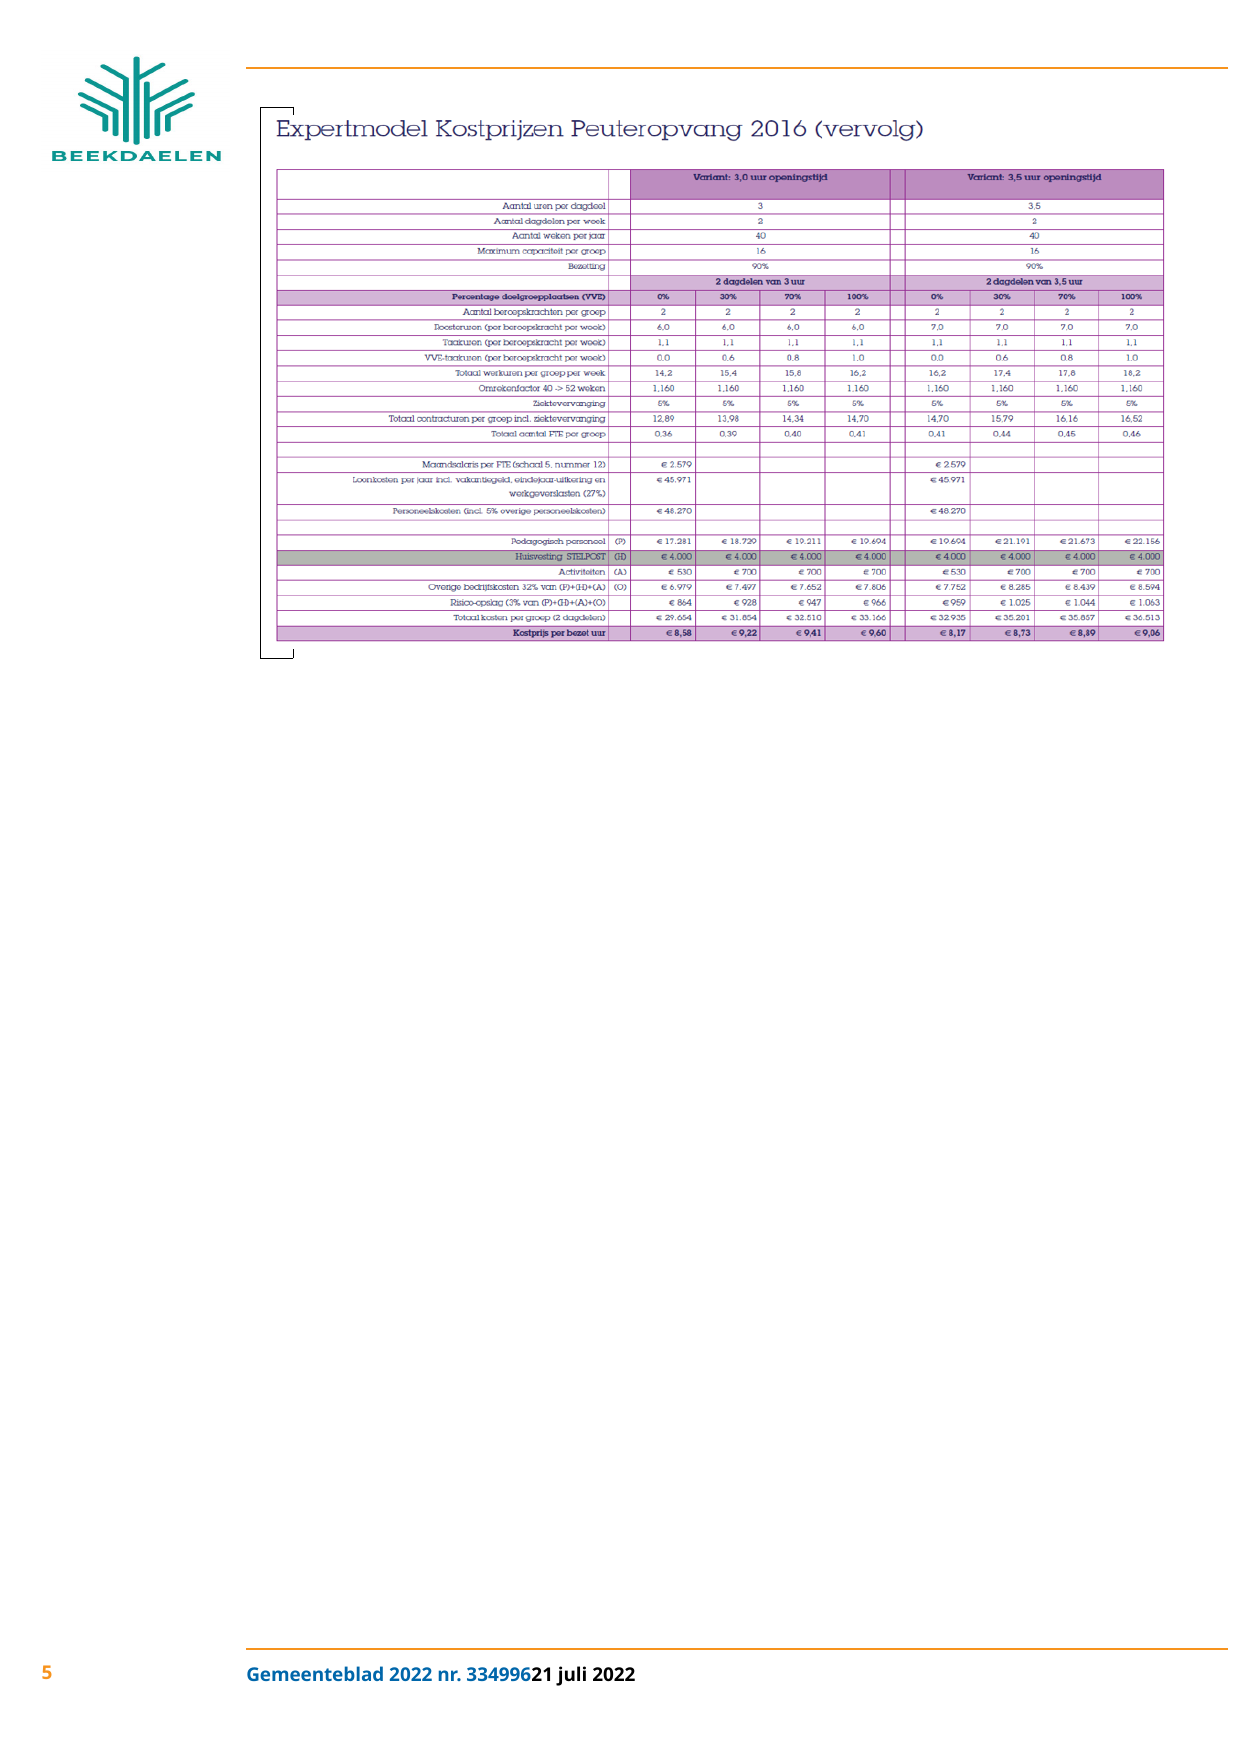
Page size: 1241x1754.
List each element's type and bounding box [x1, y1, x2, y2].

picture [268, 115, 1173, 649]
picture [41, 47, 231, 172]
